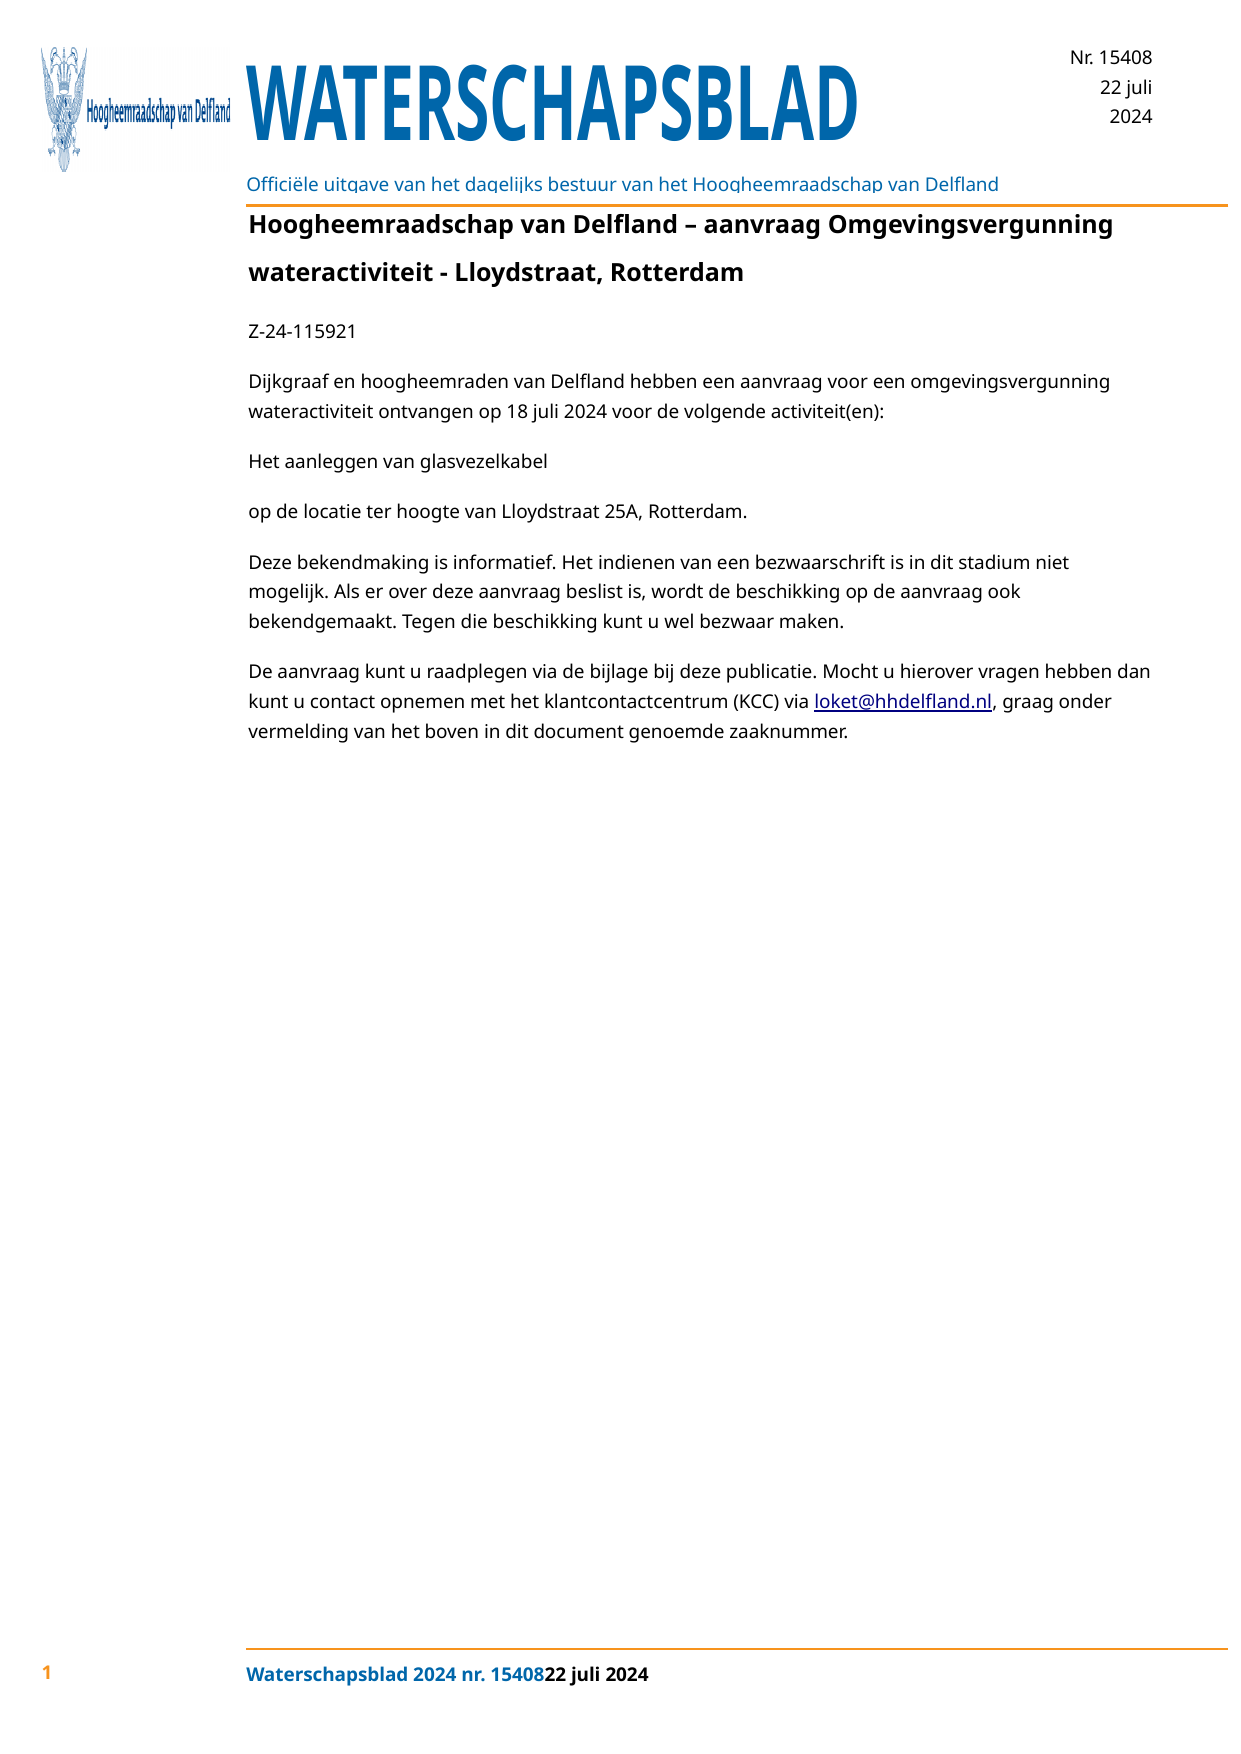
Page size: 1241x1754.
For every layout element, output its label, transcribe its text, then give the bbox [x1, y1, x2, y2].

text Deze bekendmaking is informatief. Het indienen van een bezwaarschrift is in dit stadium niet mogelijk. Als er over deze aanvraag beslist is, wordt de beschikking op de aanvraag ook bekendgemaakt. Tegen die beschikking kunt u wel bezwaar maken. [248, 549, 1152, 634]
picture [41, 47, 231, 172]
text De aanvraag kunt u raadplegen via de bijlage bij deze publicatie. Mocht u hierover vragen hebben dan kunt u contact opnemen met het klantcontactcentrum (KCC) via loket@hhdelfland.nl, graag onder vermelding van het boven in dit document genoemde zaaknummer. [248, 659, 1152, 744]
text Z-24-115921 [248, 318, 1152, 344]
text op de locatie ter hoogte van Lloydstraat 25A, Rotterdam. [248, 499, 1152, 524]
text Het aanleggen van glasvezelkabel [248, 448, 1152, 474]
text Hoogheemraadschap van Delfland – aanvraag Omgevingsvergunning wateractiviteit - Lloydstraat, Rotterdam [248, 207, 1152, 288]
text Dijkgraaf en hoogheemraden van Delfland hebben een aanvraag voor een omgevingsvergunning wateractiviteit ontvangen op 18 juli 2024 voor de volgende activiteit(en): [248, 368, 1152, 424]
